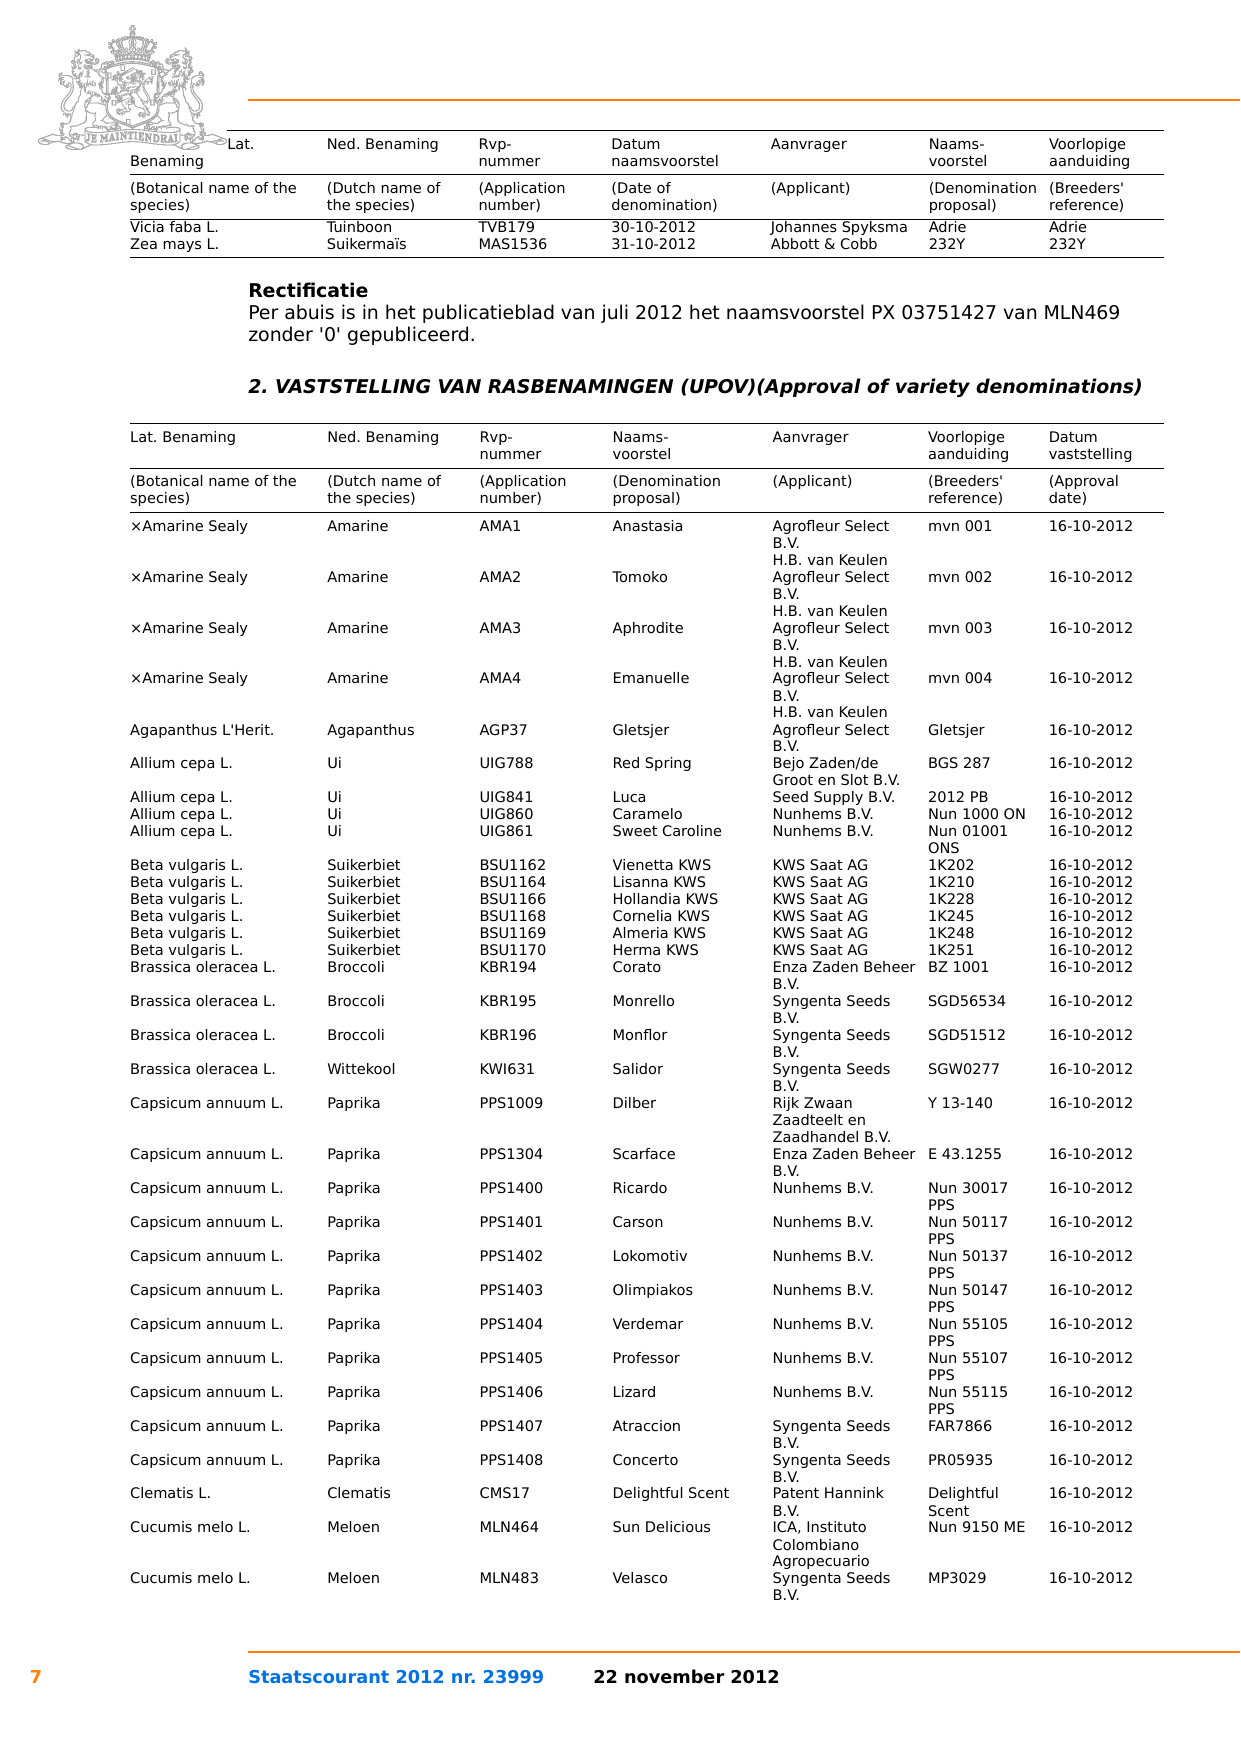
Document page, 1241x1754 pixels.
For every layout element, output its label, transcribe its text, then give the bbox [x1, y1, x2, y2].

table_cell ICA, Instituto Colombiano Agropecuario [767, 1519, 922, 1570]
table_cell Nun 01001 ONS [922, 823, 1043, 857]
table_cell Beta vulgaris L. [130, 942, 321, 959]
table_header Voorlopige aanduiding [1043, 131, 1163, 174]
table_cell (Approval date) [1043, 469, 1163, 512]
table_cell KWS Saat AG [767, 942, 922, 959]
table_cell Delightful Scent [922, 1485, 1043, 1519]
table_cell Carson [607, 1214, 767, 1248]
table_cell BSU1169 [473, 925, 607, 942]
table_cell (Botanical name of the species) [130, 175, 321, 219]
table_cell Amarine [321, 670, 473, 704]
table_cell Monrello [607, 993, 767, 1027]
table_cell H.B. van Keulen [767, 552, 922, 568]
table_cell 16-10-2012 [1043, 1146, 1163, 1180]
table_cell KBR195 [473, 993, 607, 1027]
table_cell 16-10-2012 [1043, 857, 1163, 874]
table_cell Nunhems B.V. [767, 823, 922, 857]
table_cell Nun 1000 ON [922, 806, 1043, 823]
table_cell Capsicum annuum L. [130, 1350, 321, 1383]
table_cell mvn 003 [922, 620, 1043, 653]
table_cell Tomoko [607, 569, 767, 602]
table_cell Verdemar [607, 1316, 767, 1349]
table_cell SGD51512 [922, 1027, 1043, 1061]
table_cell Allium cepa L. [130, 755, 321, 789]
table_cell H.B. van Keulen [767, 704, 922, 721]
table_cell Y 13-140 [922, 1095, 1043, 1146]
table_cell [1043, 654, 1163, 670]
table_cell Beta vulgaris L. [130, 891, 321, 908]
table_cell Broccoli [321, 1027, 473, 1061]
table_cell Amarine [321, 513, 473, 552]
table_cell Paprika [321, 1418, 473, 1451]
table_cell Scarface [607, 1146, 767, 1180]
table_cell SGW0277 [922, 1061, 1043, 1095]
table_cell 1K251 [922, 942, 1043, 959]
table_cell KWI631 [473, 1061, 607, 1095]
table_header Ned. Benaming [321, 131, 472, 174]
table_cell Capsicum annuum L. [130, 1451, 321, 1485]
table_cell [1043, 603, 1163, 619]
table_cell Ui [321, 789, 473, 806]
table_cell 16-10-2012 [1043, 942, 1163, 959]
table_cell Concerto [607, 1451, 767, 1485]
table_header Datum naamsvoorstel [605, 131, 765, 174]
table_cell 16-10-2012 [1043, 1061, 1163, 1095]
table_cell 16-10-2012 [1043, 513, 1163, 552]
table_cell Suikermaïs [321, 236, 472, 257]
table_cell Capsicum annuum L. [130, 1180, 321, 1214]
table_cell Beta vulgaris L. [130, 908, 321, 925]
table_cell KBR194 [473, 959, 607, 993]
table_cell Agrofleur Select B.V. [767, 670, 922, 704]
table_cell Ui [321, 806, 473, 823]
table_cell Abbott & Cobb [765, 236, 922, 257]
table_cell Syngenta Seeds B.V. [767, 1451, 922, 1485]
table_cell Suikerbiet [321, 891, 473, 908]
table_cell Vicia faba L. [130, 220, 321, 236]
table_cell 232Y [1043, 236, 1163, 257]
table_cell Paprika [321, 1316, 473, 1349]
table_cell AMA1 [473, 513, 607, 552]
table_cell ×Amarine Sealy [130, 513, 321, 552]
table_header Naams- voorstel [607, 424, 767, 467]
table_cell Velasco [607, 1570, 767, 1604]
table_cell [130, 552, 321, 568]
table_cell (Application number) [472, 175, 605, 219]
table_cell BSU1168 [473, 908, 607, 925]
table_header Lat. Benaming [130, 131, 321, 174]
table_cell Brassica oleracea L. [130, 1027, 321, 1061]
table_header Ned. Benaming [321, 424, 473, 467]
table_cell 1K245 [922, 908, 1043, 925]
table_cell Suikerbiet [321, 942, 473, 959]
table_cell BSU1162 [473, 857, 607, 874]
table_cell Beta vulgaris L. [130, 857, 321, 874]
table_cell Gletsjer [922, 721, 1043, 755]
table_cell Clematis [321, 1485, 473, 1519]
table_cell [922, 552, 1043, 568]
table_cell Salidor [607, 1061, 767, 1095]
table_cell Cornelia KWS [607, 908, 767, 925]
table_cell [473, 603, 607, 619]
text Per abuis is in het publicatieblad van juli 2012 het naamsvoorstel PX 03751427 van MLN469 zonder '0' gepubliceerd. [248, 302, 1163, 346]
table_cell Meloen [321, 1570, 473, 1604]
table_cell Allium cepa L. [130, 823, 321, 857]
table_cell [473, 704, 607, 721]
table_cell Patent Hannink B.V. [767, 1485, 922, 1519]
table_cell Clematis L. [130, 1485, 321, 1519]
table_cell (Applicant) [767, 469, 922, 512]
table_cell 16-10-2012 [1043, 1316, 1163, 1349]
table_cell (Breeders' reference) [922, 469, 1043, 512]
table_cell [321, 552, 473, 568]
table_cell [130, 603, 321, 619]
table_cell Capsicum annuum L. [130, 1095, 321, 1146]
table_cell [473, 654, 607, 670]
table_cell [321, 704, 473, 721]
table_cell KWS Saat AG [767, 857, 922, 874]
table_cell [130, 654, 321, 670]
table_cell PPS1407 [473, 1418, 607, 1451]
table_cell KWS Saat AG [767, 891, 922, 908]
table_cell Nun 55107 PPS [922, 1350, 1043, 1383]
table_cell 16-10-2012 [1043, 670, 1163, 704]
table_cell Nun 9150 ME [922, 1519, 1043, 1570]
table_cell Paprika [321, 1350, 473, 1383]
table_cell Allium cepa L. [130, 806, 321, 823]
table_cell Dilber [607, 1095, 767, 1146]
table_cell Adrie [923, 220, 1043, 236]
table_cell Paprika [321, 1214, 473, 1248]
table_cell 16-10-2012 [1043, 891, 1163, 908]
table_cell AMA4 [473, 670, 607, 704]
table_cell Nun 50147 PPS [922, 1282, 1043, 1316]
table_cell 16-10-2012 [1043, 620, 1163, 653]
table_cell Syngenta Seeds B.V. [767, 1027, 922, 1061]
table_cell BSU1164 [473, 874, 607, 891]
table_cell (Application number) [473, 469, 607, 512]
table_cell UIG861 [473, 823, 607, 857]
table_cell (Applicant) [765, 175, 922, 219]
table_cell 16-10-2012 [1043, 1519, 1163, 1570]
table_cell 16-10-2012 [1043, 993, 1163, 1027]
table_cell 1K248 [922, 925, 1043, 942]
table_cell ×Amarine Sealy [130, 670, 321, 704]
table_cell 16-10-2012 [1043, 1027, 1163, 1061]
table_cell 16-10-2012 [1043, 1095, 1163, 1146]
table_cell (Breeders' reference) [1043, 175, 1163, 219]
table_cell Atraccion [607, 1418, 767, 1451]
table_cell TVB179 [472, 220, 605, 236]
table_cell BZ 1001 [922, 959, 1043, 993]
table_cell Sun Delicious [607, 1519, 767, 1570]
table_cell Paprika [321, 1095, 473, 1146]
table_cell Beta vulgaris L. [130, 874, 321, 891]
table_cell (Denomination proposal) [607, 469, 767, 512]
table_cell AGP37 [473, 721, 607, 755]
table_cell PPS1401 [473, 1214, 607, 1248]
table_cell Nunhems B.V. [767, 1248, 922, 1282]
table_cell Agapanthus [321, 721, 473, 755]
table_cell Agrofleur Select B.V. [767, 721, 922, 755]
table_cell KWS Saat AG [767, 874, 922, 891]
table_cell Meloen [321, 1519, 473, 1570]
table_cell Capsicum annuum L. [130, 1214, 321, 1248]
table_cell Tuinboon [321, 220, 472, 236]
table_cell UIG860 [473, 806, 607, 823]
table_cell Cucumis melo L. [130, 1519, 321, 1570]
table_cell 1K202 [922, 857, 1043, 874]
table_cell (Dutch name of the species) [321, 469, 473, 512]
picture [38, 25, 227, 150]
table_cell PPS1406 [473, 1384, 607, 1417]
table_cell 16-10-2012 [1043, 1248, 1163, 1282]
table_cell SGD56534 [922, 993, 1043, 1027]
table_cell [321, 654, 473, 670]
table_cell Paprika [321, 1384, 473, 1417]
table_header Datum vaststelling [1043, 424, 1163, 467]
table_cell Paprika [321, 1180, 473, 1214]
table_cell PPS1408 [473, 1451, 607, 1485]
table_cell 16-10-2012 [1043, 823, 1163, 857]
table_cell Bejo Zaden/de Groot en Slot B.V. [767, 755, 922, 789]
table_cell Enza Zaden Beheer B.V. [767, 959, 922, 993]
table_cell 16-10-2012 [1043, 569, 1163, 602]
table_cell Red Spring [607, 755, 767, 789]
table_cell Gletsjer [607, 721, 767, 755]
table_cell PPS1402 [473, 1248, 607, 1282]
table_cell Broccoli [321, 993, 473, 1027]
table_cell 16-10-2012 [1043, 908, 1163, 925]
table_cell Paprika [321, 1248, 473, 1282]
table_cell mvn 002 [922, 569, 1043, 602]
table_cell Vienetta KWS [607, 857, 767, 874]
table_cell Capsicum annuum L. [130, 1146, 321, 1180]
table_cell Capsicum annuum L. [130, 1418, 321, 1451]
table_cell Amarine [321, 620, 473, 653]
table_cell Professor [607, 1350, 767, 1383]
table_cell Lisanna KWS [607, 874, 767, 891]
table_cell (Dutch name of the species) [321, 175, 472, 219]
table_cell 16-10-2012 [1043, 874, 1163, 891]
table_cell 2012 PB [922, 789, 1043, 806]
table_cell 16-10-2012 [1043, 789, 1163, 806]
table_cell Nunhems B.V. [767, 1282, 922, 1316]
table_cell CMS17 [473, 1485, 607, 1519]
table_cell MAS1536 [472, 236, 605, 257]
table_cell [922, 704, 1043, 721]
table_cell Paprika [321, 1282, 473, 1316]
table_cell [321, 603, 473, 619]
table_cell (Denomination proposal) [923, 175, 1043, 219]
table_cell 16-10-2012 [1043, 1214, 1163, 1248]
table_cell 232Y [923, 236, 1043, 257]
table_cell KBR196 [473, 1027, 607, 1061]
table_cell [922, 654, 1043, 670]
table_cell KWS Saat AG [767, 925, 922, 942]
table_cell Agapanthus L'Herit. [130, 721, 321, 755]
table_cell Paprika [321, 1146, 473, 1180]
table_cell Suikerbiet [321, 857, 473, 874]
table_cell [922, 603, 1043, 619]
table_cell 16-10-2012 [1043, 1384, 1163, 1417]
table_cell ×Amarine Sealy [130, 620, 321, 653]
table_cell Nunhems B.V. [767, 806, 922, 823]
table_cell (Date of denomination) [605, 175, 765, 219]
table_cell H.B. van Keulen [767, 603, 922, 619]
table_cell Enza Zaden Beheer B.V. [767, 1146, 922, 1180]
table_cell Suikerbiet [321, 908, 473, 925]
table_cell Anastasia [607, 513, 767, 552]
table_cell AMA2 [473, 569, 607, 602]
table_cell Aphrodite [607, 620, 767, 653]
table_cell BGS 287 [922, 755, 1043, 789]
table_cell [607, 654, 767, 670]
table_cell Ui [321, 823, 473, 857]
table_cell Olimpiakos [607, 1282, 767, 1316]
table_cell PPS1009 [473, 1095, 607, 1146]
table_cell Syngenta Seeds B.V. [767, 1061, 922, 1095]
table_cell 16-10-2012 [1043, 1418, 1163, 1451]
table_cell 16-10-2012 [1043, 755, 1163, 789]
table_cell Hollandia KWS [607, 891, 767, 908]
table_cell Lizard [607, 1384, 767, 1417]
table_cell [1043, 552, 1163, 568]
table_header Naams- voorstel [923, 131, 1043, 174]
table_cell Ricardo [607, 1180, 767, 1214]
table_cell Broccoli [321, 959, 473, 993]
table_cell Luca [607, 789, 767, 806]
table_cell Sweet Caroline [607, 823, 767, 857]
table_cell Nunhems B.V. [767, 1384, 922, 1417]
table_header Rvp- nummer [472, 131, 605, 174]
table_cell 30-10-2012 [605, 220, 765, 236]
table_cell Allium cepa L. [130, 789, 321, 806]
table_cell [607, 704, 767, 721]
table_cell [130, 704, 321, 721]
table_cell Syngenta Seeds B.V. [767, 1418, 922, 1451]
table_cell 1K210 [922, 874, 1043, 891]
table_header Aanvrager [767, 424, 922, 467]
table_cell Johannes Spyksma [765, 220, 922, 236]
table_cell Caramelo [607, 806, 767, 823]
table_cell Nunhems B.V. [767, 1180, 922, 1214]
table_cell [607, 603, 767, 619]
table_cell PPS1403 [473, 1282, 607, 1316]
table_header Rvp- nummer [473, 424, 607, 467]
table_cell 16-10-2012 [1043, 1350, 1163, 1383]
table_header Lat. Benaming [130, 424, 321, 467]
table_cell Cucumis melo L. [130, 1570, 321, 1604]
table_cell Agrofleur Select B.V. [767, 513, 922, 552]
table_cell Agrofleur Select B.V. [767, 569, 922, 602]
table_header Voorlopige aanduiding [922, 424, 1043, 467]
table_cell UIG841 [473, 789, 607, 806]
table_cell Nun 30017 PPS [922, 1180, 1043, 1214]
table_cell Delightful Scent [607, 1485, 767, 1519]
table_cell Paprika [321, 1451, 473, 1485]
table_cell Nun 50137 PPS [922, 1248, 1043, 1282]
subtitle 2. VASTSTELLING VAN RASBENAMINGEN (UPOV)(Approval of variety denominations) [248, 376, 1163, 398]
table_cell AMA3 [473, 620, 607, 653]
table_cell mvn 001 [922, 513, 1043, 552]
table_cell Herma KWS [607, 942, 767, 959]
table_cell MP3029 [922, 1570, 1043, 1604]
table_cell H.B. van Keulen [767, 654, 922, 670]
table_cell Syngenta Seeds B.V. [767, 1570, 922, 1604]
table_cell 16-10-2012 [1043, 925, 1163, 942]
table_header Aanvrager [765, 131, 922, 174]
table_cell Nun 55115 PPS [922, 1384, 1043, 1417]
table_cell Capsicum annuum L. [130, 1384, 321, 1417]
table_cell PPS1404 [473, 1316, 607, 1349]
table_cell Capsicum annuum L. [130, 1282, 321, 1316]
table_cell 16-10-2012 [1043, 1451, 1163, 1485]
table_cell Zea mays L. [130, 236, 321, 257]
table_cell 16-10-2012 [1043, 1485, 1163, 1519]
table_cell PPS1304 [473, 1146, 607, 1180]
table_cell Ui [321, 755, 473, 789]
table_cell BSU1170 [473, 942, 607, 959]
table_cell Lokomotiv [607, 1248, 767, 1282]
table_cell Wittekool [321, 1061, 473, 1095]
table_cell Brassica oleracea L. [130, 959, 321, 993]
table_cell E 43.1255 [922, 1146, 1043, 1180]
table_cell UIG788 [473, 755, 607, 789]
table_cell 16-10-2012 [1043, 1282, 1163, 1316]
table_cell 16-10-2012 [1043, 721, 1163, 755]
table_cell 16-10-2012 [1043, 1180, 1163, 1214]
table_cell Capsicum annuum L. [130, 1248, 321, 1282]
table_cell Corato [607, 959, 767, 993]
table_cell Nunhems B.V. [767, 1350, 922, 1383]
table_cell Agrofleur Select B.V. [767, 620, 922, 653]
table_cell KWS Saat AG [767, 908, 922, 925]
table_cell MLN483 [473, 1570, 607, 1604]
table_cell Beta vulgaris L. [130, 925, 321, 942]
table_cell Adrie [1043, 220, 1163, 236]
table_cell PPS1405 [473, 1350, 607, 1383]
table_cell Monflor [607, 1027, 767, 1061]
table_cell Brassica oleracea L. [130, 1061, 321, 1095]
table_cell PPS1400 [473, 1180, 607, 1214]
table_cell BSU1166 [473, 891, 607, 908]
table_cell MLN464 [473, 1519, 607, 1570]
table_cell Capsicum annuum L. [130, 1316, 321, 1349]
table_cell Syngenta Seeds B.V. [767, 993, 922, 1027]
table_cell [473, 552, 607, 568]
table_cell Almeria KWS [607, 925, 767, 942]
table_cell Suikerbiet [321, 925, 473, 942]
table_cell Brassica oleracea L. [130, 993, 321, 1027]
table_cell 16-10-2012 [1043, 806, 1163, 823]
table_cell Nun 55105 PPS [922, 1316, 1043, 1349]
table_cell FAR7866 [922, 1418, 1043, 1451]
text Rectificatie [248, 280, 1163, 302]
table_cell 16-10-2012 [1043, 959, 1163, 993]
table_cell 16-10-2012 [1043, 1570, 1163, 1604]
table_cell Amarine [321, 569, 473, 602]
table_cell ×Amarine Sealy [130, 569, 321, 602]
table_cell 31-10-2012 [605, 236, 765, 257]
table_cell PR05935 [922, 1451, 1043, 1485]
table_cell Nunhems B.V. [767, 1316, 922, 1349]
table_cell Nunhems B.V. [767, 1214, 922, 1248]
table_cell Suikerbiet [321, 874, 473, 891]
table_cell mvn 004 [922, 670, 1043, 704]
table_cell Seed Supply B.V. [767, 789, 922, 806]
table_cell Nun 50117 PPS [922, 1214, 1043, 1248]
table_cell 1K228 [922, 891, 1043, 908]
table_cell (Botanical name of the species) [130, 469, 321, 512]
table_cell [607, 552, 767, 568]
table_cell Emanuelle [607, 670, 767, 704]
table_cell [1043, 704, 1163, 721]
table_cell Rijk Zwaan Zaadteelt en Zaadhandel B.V. [767, 1095, 922, 1146]
